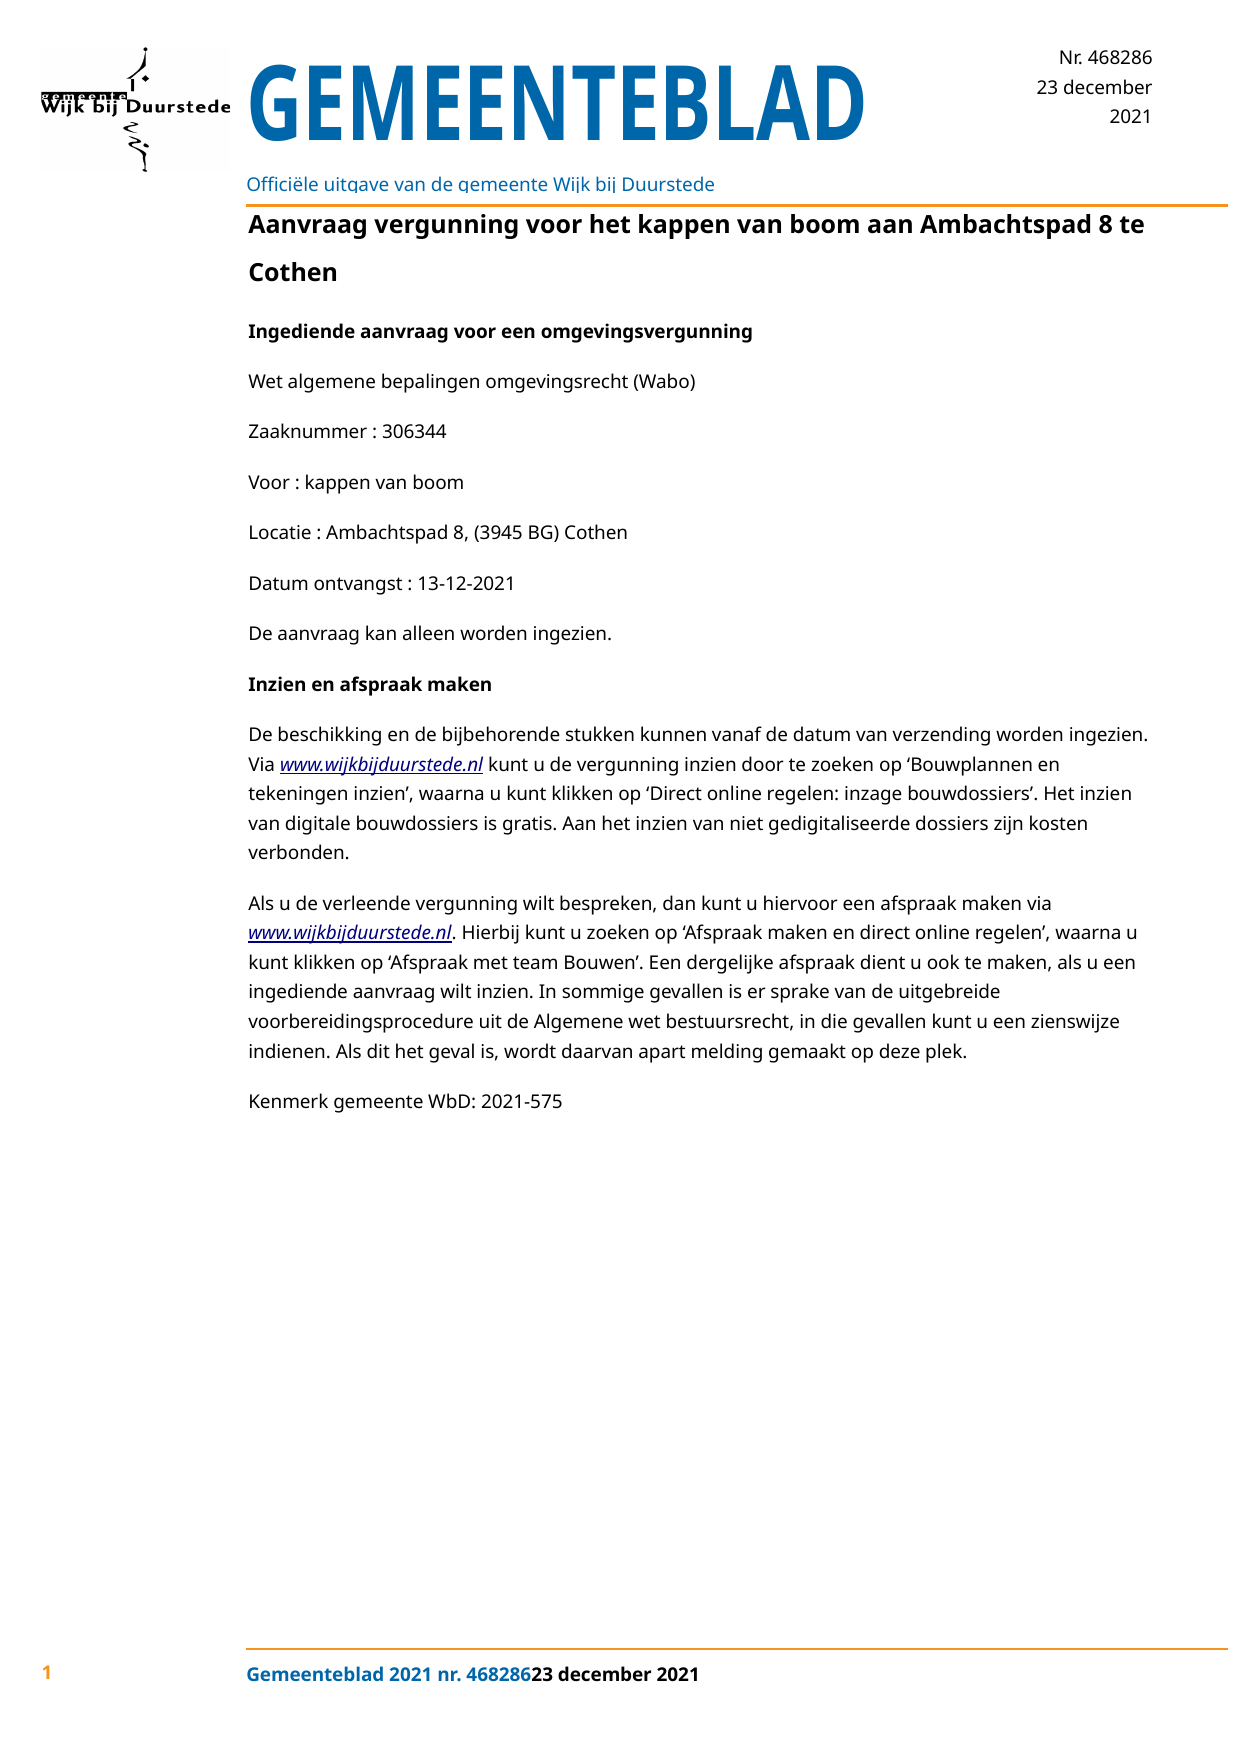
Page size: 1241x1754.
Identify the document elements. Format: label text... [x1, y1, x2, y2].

picture [41, 47, 231, 172]
text Zaaknummer : 306344 [248, 419, 1152, 444]
text Voor : kappen van boom [248, 469, 1152, 495]
text Inzien en afspraak maken [248, 671, 1152, 697]
text Wet algemene bepalingen omgevingsrecht (Wabo) [248, 368, 1152, 394]
text De beschikking en de bijbehorende stukken kunnen vanaf de datum van verzending worden ingezien. Via www.wijkbijduurstede.nl kunt u de vergunning inzien door te zoeken op ‘Bouwplannen en tekeningen inzien’, waarna u kunt klikken op ‘Direct online regelen: inzage bouwdossiers’. Het inzien van digitale bouwdossiers is gratis. Aan het inzien van niet gedigitaliseerde dossiers zijn kosten verbonden. [248, 721, 1152, 865]
text Locatie : Ambachtspad 8, (3945 BG) Cothen [248, 519, 1152, 545]
text Datum ontvangst : 13-12-2021 [248, 570, 1152, 596]
text Ingediende aanvraag voor een omgevingsvergunning [248, 318, 1152, 344]
text Kenmerk gemeente WbD: 2021-575 [248, 1088, 1152, 1114]
text De aanvraag kan alleen worden ingezien. [248, 620, 1152, 646]
text Als u de verleende vergunning wilt bespreken, dan kunt u hiervoor een afspraak maken via www.wijkbijduurstede.nl. Hierbij kunt u zoeken op ‘Afspraak maken en direct online regelen’, waarna u kunt klikken op ‘Afspraak met team Bouwen’. Een dergelijke afspraak dient u ook te maken, als u een ingediende aanvraag wilt inzien. In sommige gevallen is er sprake van de uitgebreide voorbereidingsprocedure uit de Algemene wet bestuursrecht, in die gevallen kunt u een zienswijze indienen. Als dit het geval is, wordt daarvan apart melding gemaakt op deze plek. [248, 890, 1152, 1064]
text Aanvraag vergunning voor het kappen van boom aan Ambachtspad 8 te Cothen [248, 207, 1152, 288]
